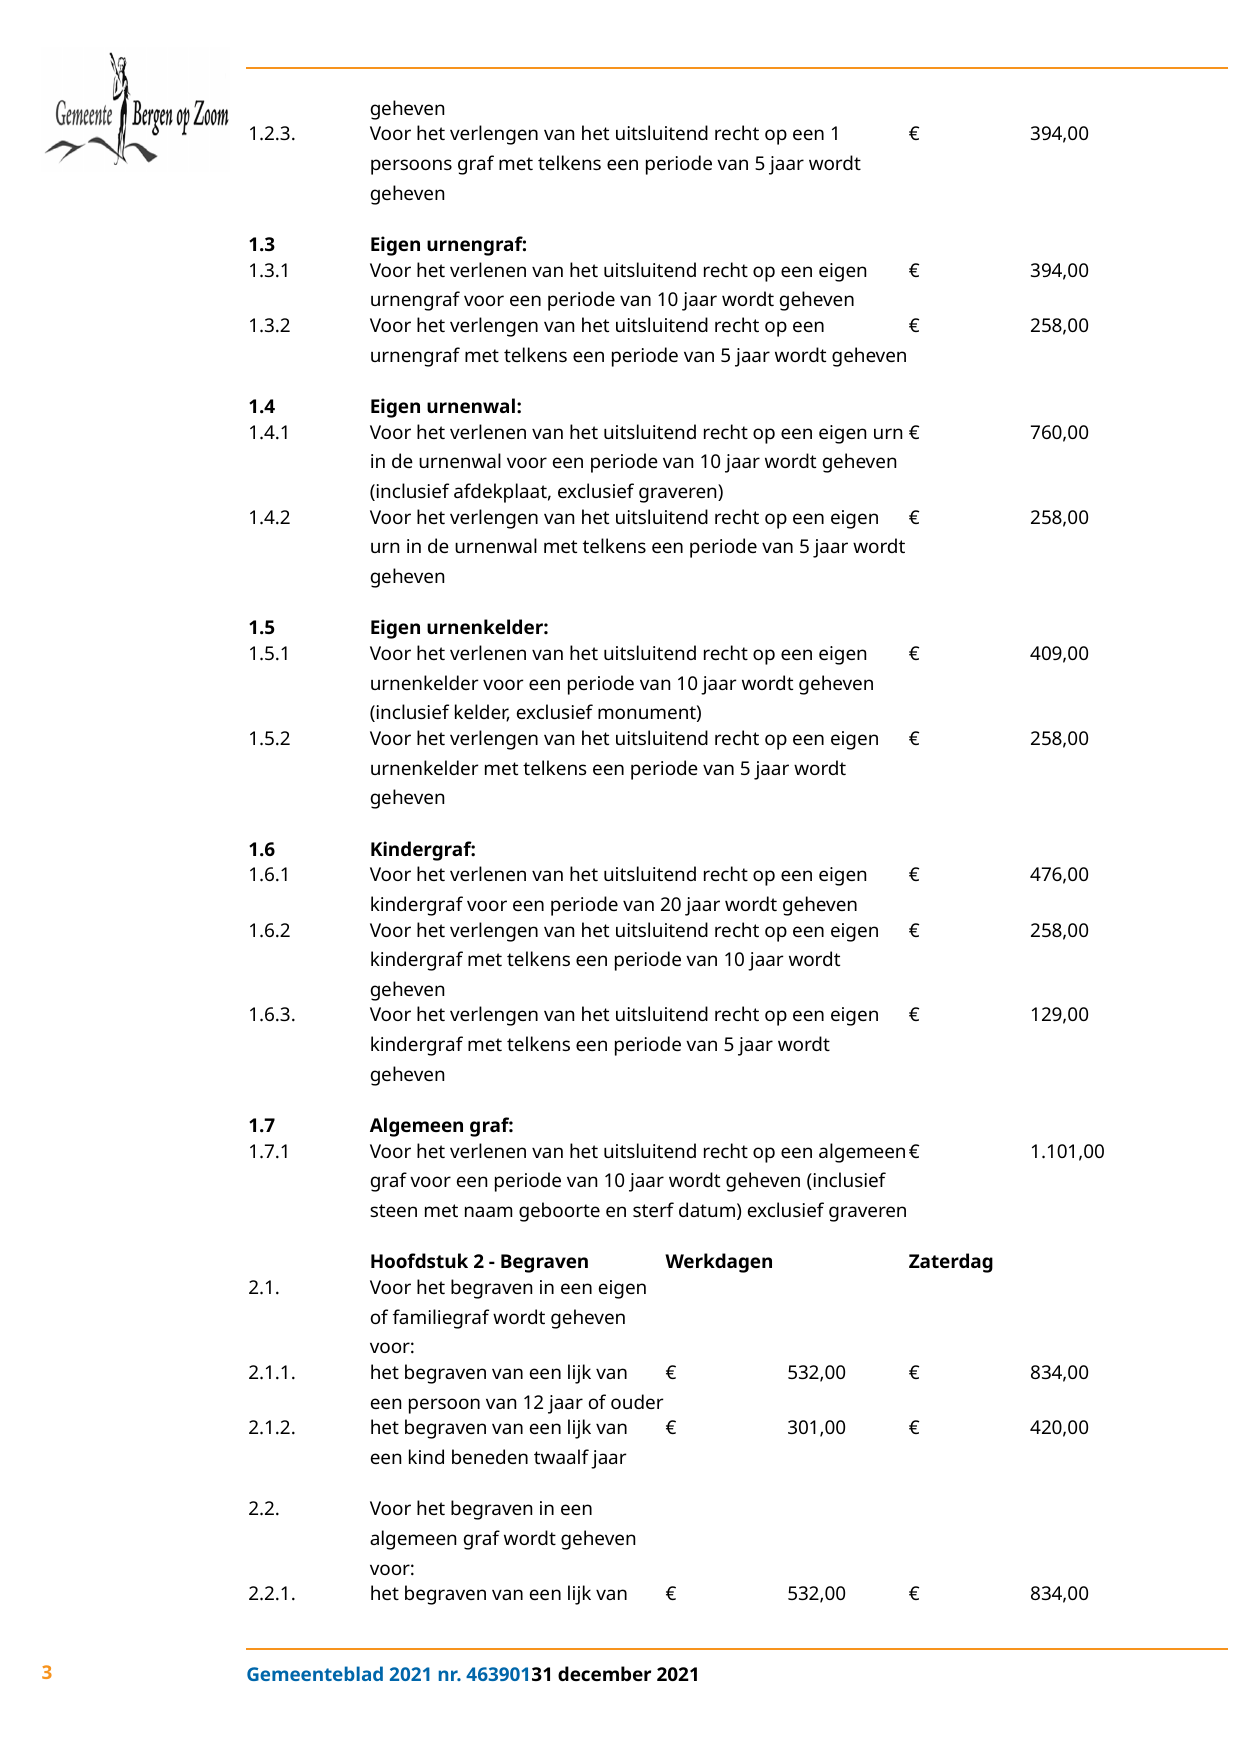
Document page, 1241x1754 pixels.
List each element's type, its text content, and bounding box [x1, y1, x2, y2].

table_cell 1.5 [248, 615, 369, 640]
table_cell 258,00 [1030, 725, 1152, 810]
table_cell [909, 1496, 1030, 1581]
table_cell € [909, 257, 1030, 312]
table_cell [248, 810, 369, 836]
table_cell Hoofdstuk 2 - Begraven [370, 1249, 665, 1274]
table_cell Voor het verlengen van het uitsluitend recht op een eigen urnenkelder met telkens een periode van 5 jaar wordt geheven [370, 725, 908, 810]
table_cell 1.7.1 [248, 1138, 369, 1223]
table_cell Eigen urnenkelder: [370, 615, 908, 640]
table_cell [909, 589, 1030, 614]
table_cell 1.3.2 [248, 312, 369, 367]
table_cell [1030, 368, 1152, 393]
table_cell [248, 1087, 369, 1112]
table_cell Voor het verlenen van het uitsluitend recht op een algemeen graf voor een periode van 10 jaar wordt geheven (inclusief steen met naam geboorte en sterf datum) exclusief graveren [370, 1138, 908, 1223]
table_cell 409,00 [1030, 640, 1152, 725]
table_cell € [909, 419, 1030, 504]
table_cell 258,00 [1030, 312, 1152, 367]
table_cell [665, 1496, 787, 1581]
table_cell [787, 1274, 908, 1359]
table_cell [370, 205, 908, 231]
table_cell Voor het verlengen van het uitsluitend recht op een eigen kindergraf met telkens een periode van 5 jaar wordt geheven [370, 1002, 908, 1087]
table_cell 760,00 [1030, 419, 1152, 504]
table_cell € [909, 504, 1030, 589]
table_cell het begraven van een lijk van een persoon van 12 jaar of ouder [370, 1359, 665, 1414]
table_cell [909, 1470, 1030, 1496]
table_cell € [909, 121, 1030, 205]
table_cell 1.3 [248, 231, 369, 257]
table_cell 1.6 [248, 836, 369, 861]
table_cell € [909, 725, 1030, 810]
table_cell [1030, 1274, 1152, 1359]
table_cell [909, 1112, 1030, 1138]
table_cell 1.6.2 [248, 917, 369, 1002]
table_cell [248, 589, 369, 614]
table_cell € [909, 1415, 1030, 1470]
table_cell 834,00 [1030, 1359, 1152, 1414]
table_cell 1.101,00 [1030, 1138, 1152, 1223]
table_cell [370, 1223, 665, 1249]
table_cell [1030, 1223, 1152, 1249]
table_cell Voor het verlengen van het uitsluitend recht op een urnengraf met telkens een periode van 5 jaar wordt geheven [370, 312, 908, 367]
table_cell [787, 1470, 908, 1496]
table_cell 1.7 [248, 1112, 369, 1138]
table_cell [1030, 95, 1152, 121]
table_cell [909, 1087, 1030, 1112]
table_cell Voor het verlenen van het uitsluitend recht op een eigen urnenkelder voor een periode van 10 jaar wordt geheven (inclusief kelder, exclusief monument) [370, 640, 908, 725]
table_cell [909, 836, 1030, 861]
table_cell Voor het verlengen van het uitsluitend recht op een eigen kindergraf met telkens een periode van 10 jaar wordt geheven [370, 917, 908, 1002]
table_cell [248, 368, 369, 393]
table_cell [1030, 615, 1152, 640]
table_cell [370, 810, 908, 836]
table_cell 1.5.2 [248, 725, 369, 810]
table_cell [1030, 393, 1152, 419]
table_cell [370, 1470, 665, 1496]
table_cell 1.3.1 [248, 257, 369, 312]
table_cell [909, 615, 1030, 640]
table_cell 532,00 [787, 1359, 908, 1414]
table_cell [248, 1470, 369, 1496]
table_cell Voor het begraven in een eigen of familiegraf wordt geheven voor: [370, 1274, 665, 1359]
table_cell Voor het verlenen van het uitsluitend recht op een eigen kindergraf voor een periode van 20 jaar wordt geheven [370, 861, 908, 917]
table_cell [1030, 205, 1152, 231]
table_cell 420,00 [1030, 1415, 1152, 1470]
table_cell Eigen urnengraf: [370, 231, 908, 257]
table_cell [248, 1249, 369, 1274]
table_cell 1.6.3. [248, 1002, 369, 1087]
table_cell 476,00 [1030, 861, 1152, 917]
table_cell € [665, 1415, 787, 1470]
table_cell [787, 1496, 908, 1581]
table_cell [665, 1470, 787, 1496]
table_cell 1.4.1 [248, 419, 369, 504]
table_cell 394,00 [1030, 121, 1152, 205]
table_cell 2.2.1. [248, 1581, 369, 1606]
table_cell [248, 1223, 369, 1249]
table_cell het begraven van een lijk van een kind beneden twaalf jaar [370, 1415, 665, 1470]
table_cell 1.4.2 [248, 504, 369, 589]
table_cell 834,00 [1030, 1581, 1152, 1606]
table_cell 532,00 [787, 1581, 908, 1606]
table_cell geheven [370, 95, 908, 121]
table_cell [909, 231, 1030, 257]
table_cell € [909, 1581, 1030, 1606]
table_cell [909, 205, 1030, 231]
table_cell Algemeen graf: [370, 1112, 908, 1138]
table_cell [1030, 810, 1152, 836]
table_cell Voor het verlenen van het uitsluitend recht op een eigen urn in de urnenwal voor een periode van 10 jaar wordt geheven (inclusief afdekplaat, exclusief graveren) [370, 419, 908, 504]
table_cell 2.2. [248, 1496, 369, 1581]
table_cell [370, 1087, 908, 1112]
table_cell 129,00 [1030, 1002, 1152, 1087]
table_cell [787, 1223, 908, 1249]
table_cell [1030, 231, 1152, 257]
table_cell € [665, 1581, 787, 1606]
table_cell 301,00 [787, 1415, 908, 1470]
table_cell Kindergraf: [370, 836, 908, 861]
table_cell 1.2.3. [248, 121, 369, 205]
table_cell [909, 393, 1030, 419]
table_cell 1.5.1 [248, 640, 369, 725]
table_cell € [665, 1359, 787, 1414]
table_cell 1.6.1 [248, 861, 369, 917]
table_cell Voor het begraven in een algemeen graf wordt geheven voor: [370, 1496, 665, 1581]
table_cell € [909, 640, 1030, 725]
table_cell [665, 1223, 787, 1249]
table_cell [1030, 1112, 1152, 1138]
table_cell Eigen urnenwal: [370, 393, 908, 419]
table_cell 258,00 [1030, 504, 1152, 589]
table_cell Werkdagen [665, 1249, 908, 1274]
table_cell € [909, 312, 1030, 367]
table_cell 1.4 [248, 393, 369, 419]
table_cell [909, 368, 1030, 393]
table_cell [665, 1274, 787, 1359]
table_cell Voor het verlengen van het uitsluitend recht op een eigen urn in de urnenwal met telkens een periode van 5 jaar wordt geheven [370, 504, 908, 589]
table_cell [909, 95, 1030, 121]
table_cell [909, 1223, 1030, 1249]
table_cell het begraven van een lijk van [370, 1581, 665, 1606]
table_cell 258,00 [1030, 917, 1152, 1002]
table_cell 2.1.1. [248, 1359, 369, 1414]
table_cell € [909, 861, 1030, 917]
table_cell [1030, 1470, 1152, 1496]
table_cell [1030, 1087, 1152, 1112]
table_cell [248, 95, 369, 121]
table_cell [370, 589, 908, 614]
table_cell Voor het verlenen van het uitsluitend recht op een eigen urnengraf voor een periode van 10 jaar wordt geheven [370, 257, 908, 312]
table_cell [909, 810, 1030, 836]
table_cell 2.1.2. [248, 1415, 369, 1470]
table_cell € [909, 917, 1030, 1002]
table_cell [1030, 1496, 1152, 1581]
table_cell € [909, 1359, 1030, 1414]
table_cell [370, 368, 908, 393]
table_cell [1030, 836, 1152, 861]
table_cell € [909, 1138, 1030, 1223]
table_cell 2.1. [248, 1274, 369, 1359]
table_cell Zaterdag [909, 1249, 1152, 1274]
table_cell 394,00 [1030, 257, 1152, 312]
table_cell € [909, 1002, 1030, 1087]
picture [41, 47, 231, 172]
table_cell Voor het verlengen van het uitsluitend recht op een 1 persoons graf met telkens een periode van 5 jaar wordt geheven [370, 121, 908, 205]
table_cell [248, 205, 369, 231]
table_cell [909, 1274, 1030, 1359]
table_cell [1030, 589, 1152, 614]
